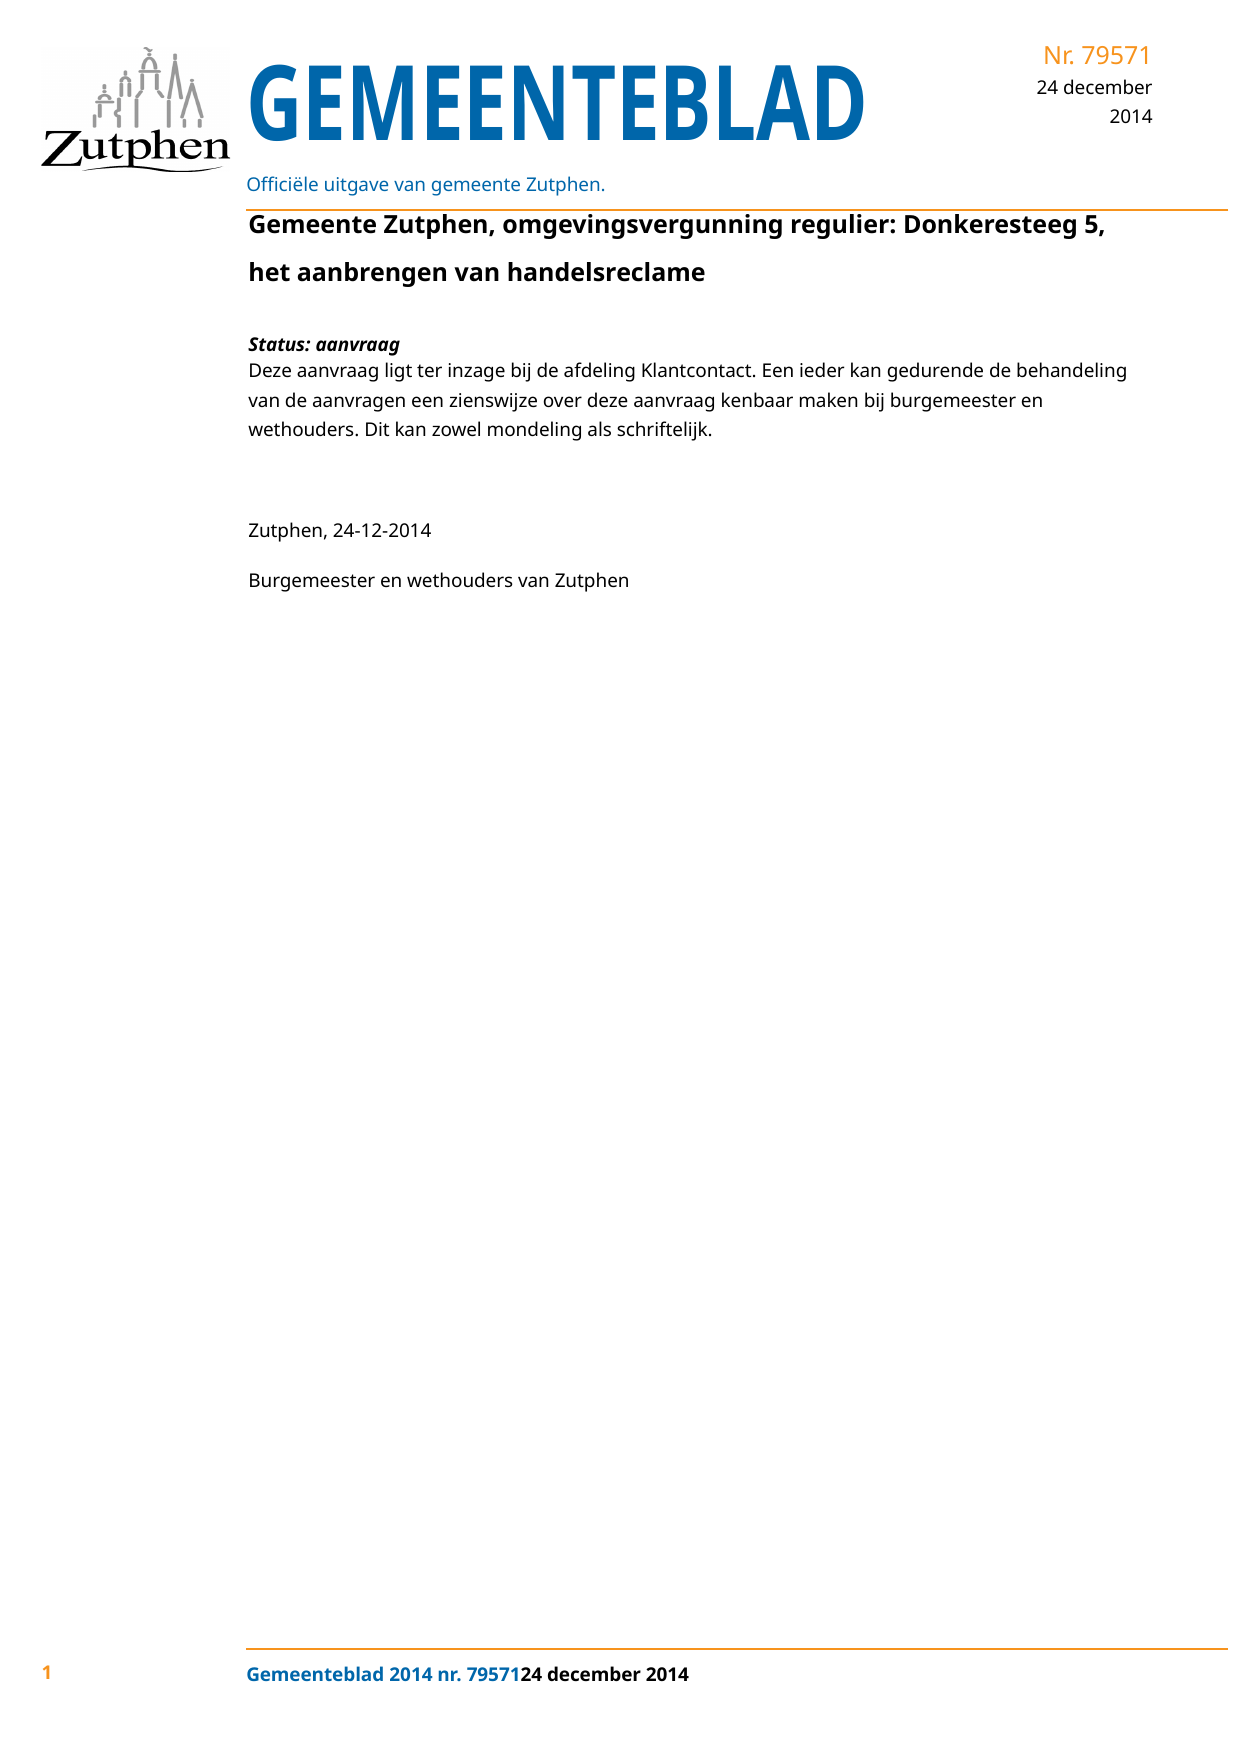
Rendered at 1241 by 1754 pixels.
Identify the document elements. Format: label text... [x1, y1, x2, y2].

picture [41, 47, 231, 172]
text Burgemeester en wethouders van Zutphen [248, 568, 1152, 593]
text Gemeente Zutphen, omgevingsvergunning regulier: Donkeresteeg 5, het aanbrengen van handelsreclame [248, 211, 1152, 288]
text Status: aanvraag [248, 331, 1152, 357]
text Deze aanvraag ligt ter inzage bij de afdeling Klantcontact. Een ieder kan gedurende de behandeling van de aanvragen een zienswijze over deze aanvraag kenbaar maken bij burgemeester en wethouders. Dit kan zowel mondeling als schriftelijk. [248, 357, 1152, 442]
text Zutphen, 24-12-2014 [248, 517, 1152, 543]
